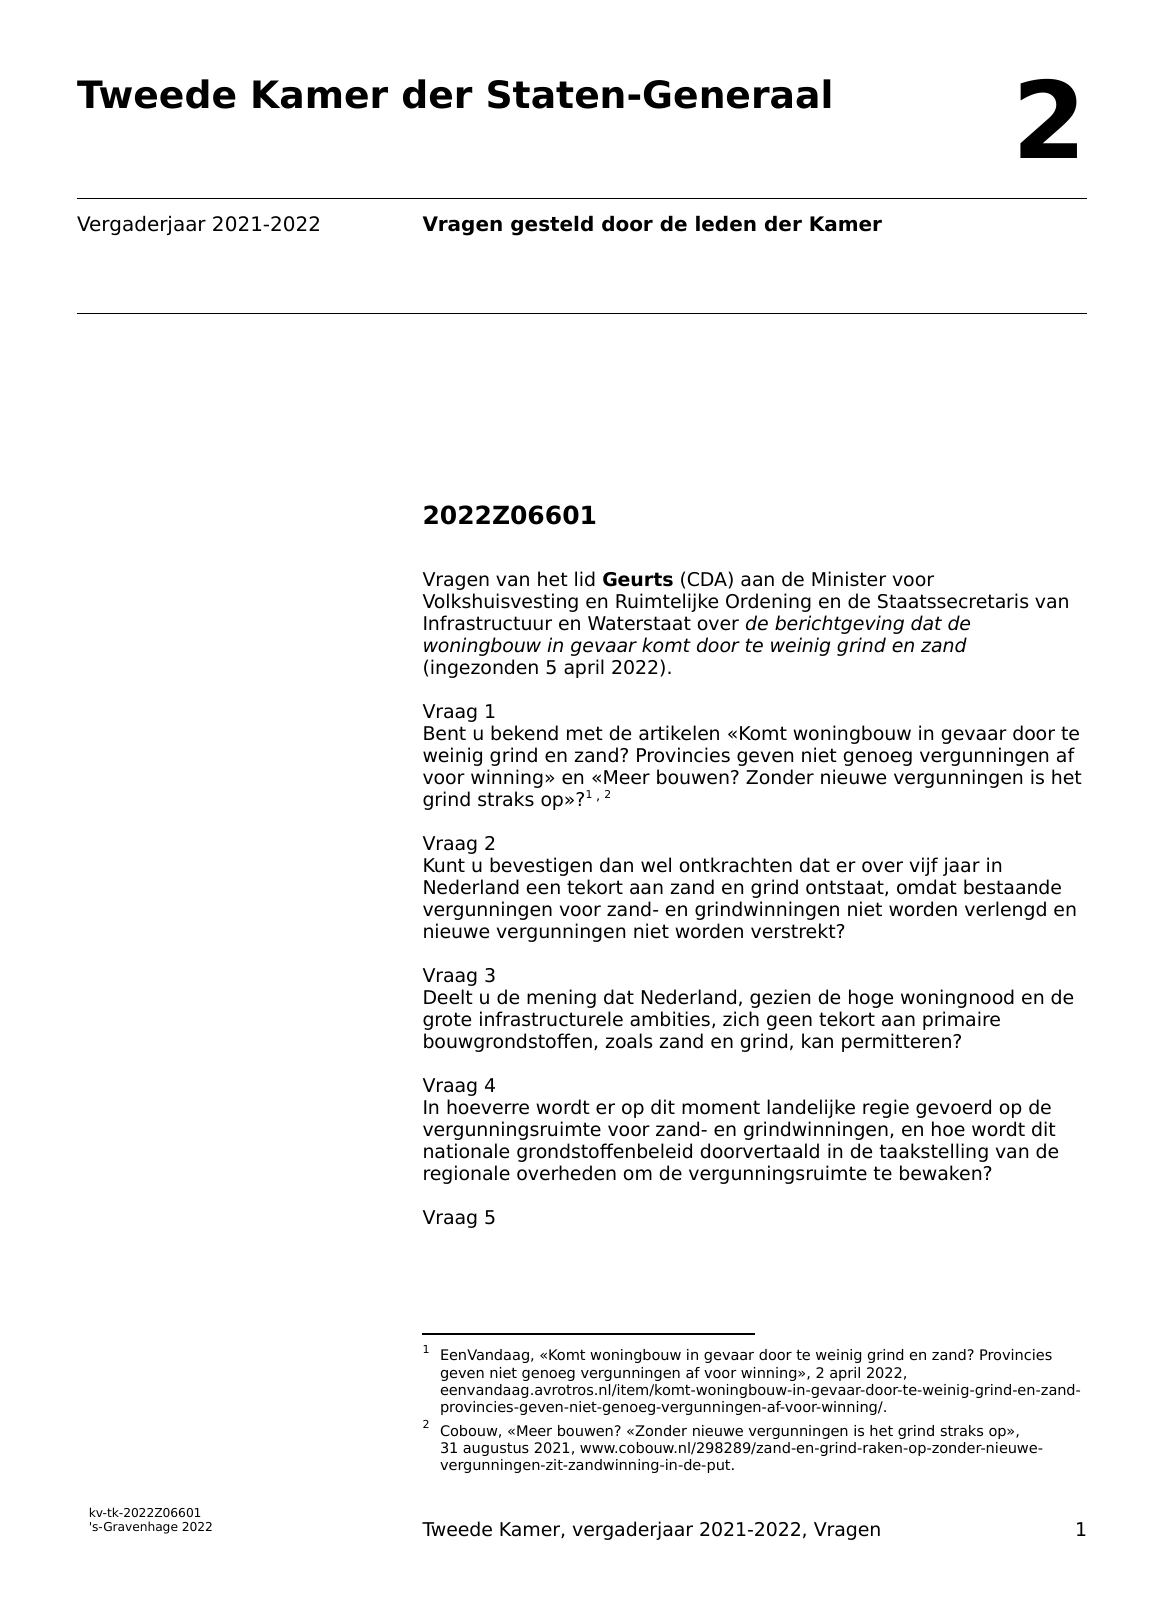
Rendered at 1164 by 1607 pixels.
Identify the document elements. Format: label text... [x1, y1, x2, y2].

text Vraag 1 [422, 701, 1087, 723]
text Vraag 3 [422, 965, 1087, 987]
table_cell Vergaderjaar 2021-2022 [77, 199, 422, 313]
text Vraag 2 [422, 833, 1087, 855]
text 's-Gravenhage 2022 [88, 1520, 323, 1534]
text Vragen van het lid Geurts (CDA) aan de Minister voor Volkshuisvesting en Ruimtelijke Ordening en de Staatssecretaris van Infrastructuur en Waterstaat over de berichtgeving dat de woningbouw in gevaar komt door te weinig grind en zand (ingezonden 5 april 2022). [422, 569, 1087, 679]
table_header Tweede Kamer der Staten-Generaal [77, 59, 886, 198]
text Deelt u de mening dat Nederland, gezien de hoge woningnood en de grote infrastructurele ambities, zich geen tekort aan primaire bouwgrondstoffen, zoals zand en grind, kan permitteren? [422, 987, 1087, 1053]
text Vraag 4 [422, 1075, 1087, 1097]
text EenVandaag, «Komt woningbouw in gevaar door te weinig grind en zand? Provincies geven niet genoeg vergunningen af voor winning», 2 april 2022, eenvandaag.avrotros.nl/item/komt-woningbouw-in-gevaar-door-te-weinig-grind-en-zand-provincies-geven-niet-genoeg-vergunningen-af-voor-winning/. [422, 1343, 1087, 1416]
text Vraag 5 [422, 1207, 1087, 1229]
text Kunt u bevestigen dan wel ontkrachten dat er over vijf jaar in Nederland een tekort aan zand en grind ontstaat, omdat bestaande vergunningen voor zand- en grindwinningen niet worden verlengd en nieuwe vergunningen niet worden verstrekt? [422, 855, 1087, 943]
text In hoeverre wordt er op dit moment landelijke regie gevoerd op de vergunningsruimte voor zand- en grindwinningen, en hoe wordt dit nationale grondstoffenbeleid doorvertaald in de taakstelling van de regionale overheden om de vergunningsruimte te bewaken? [422, 1097, 1087, 1185]
text 2022Z06601 [422, 501, 1087, 531]
text Bent u bekend met de artikelen «Komt woningbouw in gevaar door te weinig grind en zand? Provincies geven niet genoeg vergunningen af voor winning» en «Meer bouwen? Zonder nieuwe vergunningen is het grind straks op»?, [422, 723, 1087, 811]
text Cobouw, «Meer bouwen? «Zonder nieuwe vergunningen is het grind straks op», 31 augustus 2021, www.cobouw.nl/298289/zand-en-grind-raken-op-zonder-nieuwe-vergunningen-zit-zandwinning-in-de-put. [422, 1418, 1087, 1474]
text kv-tk-2022Z06601 [88, 1506, 323, 1520]
table_header 2 [886, 59, 1087, 198]
table_cell Vragen gesteld door de leden der Kamer [422, 199, 1087, 313]
